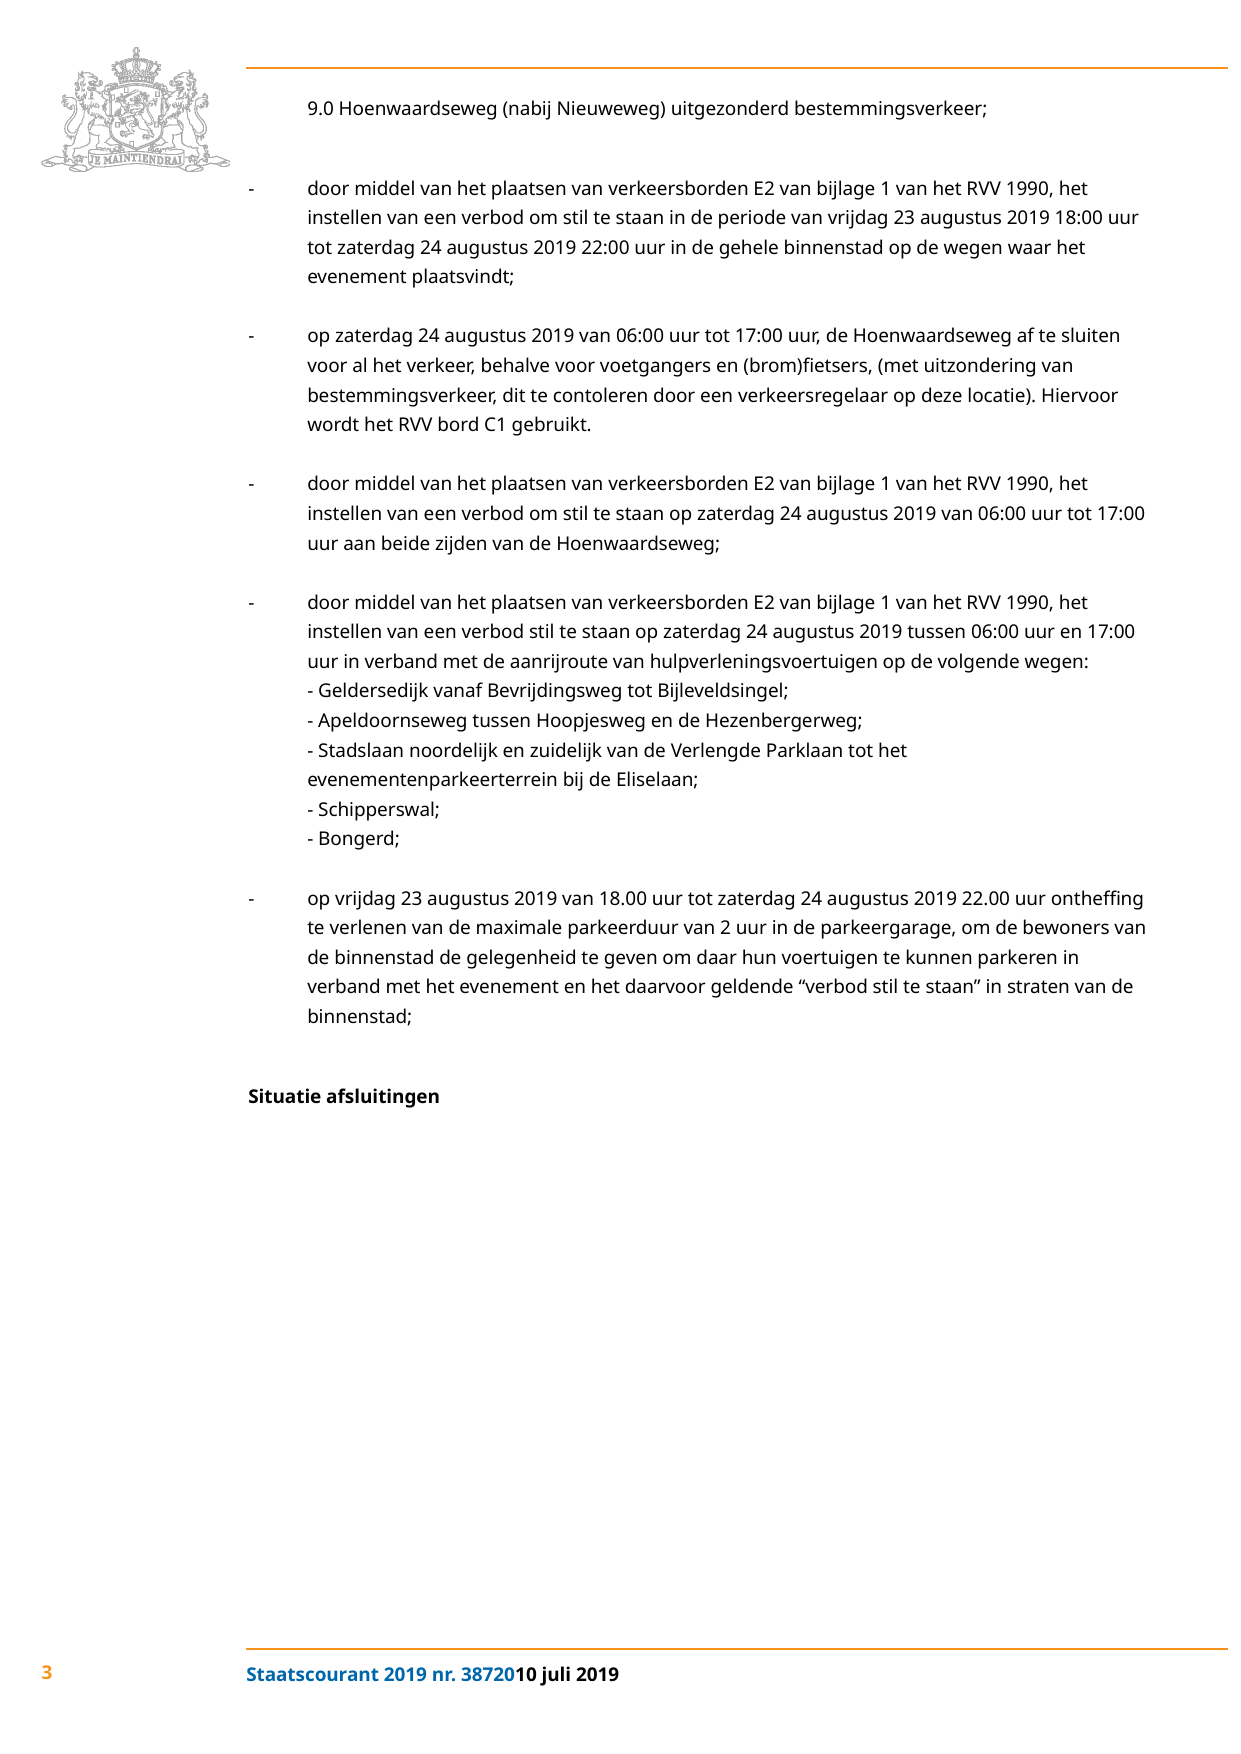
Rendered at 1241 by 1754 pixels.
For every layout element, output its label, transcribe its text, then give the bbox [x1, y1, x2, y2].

list door middel van het plaatsen van verkeersborden E2 van bijlage 1 van het RVV 1990, het instellen van een verbod om stil te staan in de periode van vrijdag 23 augustus 2019 18:00 uur tot zaterdag 24 augustus 2019 22:00 uur in de gehele binnenstad op de wegen waar het evenement plaatsvindt; [248, 175, 1152, 289]
picture [41, 47, 231, 172]
list door middel van het plaatsen van verkeersborden E2 van bijlage 1 van het RVV 1990, het instellen van een verbod stil te staan op zaterdag 24 augustus 2019 tussen 06:00 uur en 17:00 uur in verband met de aanrijroute van hulpverleningsvoertuigen op de volgende wegen: [248, 589, 1152, 674]
list - Apeldoornseweg tussen Hoopjesweg en de Hezenbergerweg; [248, 707, 1152, 733]
text Situatie afsluitingen [248, 1083, 1152, 1109]
list op vrijdag 23 augustus 2019 van 18.00 uur tot zaterdag 24 augustus 2019 22.00 uur ontheffing te verlenen van de maximale parkeerduur van 2 uur in de parkeergarage, om de bewoners van de binnenstad de gelegenheid te geven om daar hun voertuigen te kunnen parkeren in verband met het evenement en het daarvoor geldende “verbod stil te staan” in straten van de binnenstad; [248, 885, 1152, 1029]
list - Geldersedijk vanaf Bevrijdingsweg tot Bijleveldsingel; [248, 678, 1152, 703]
list - Bongerd; [248, 826, 1152, 851]
list 9.0 Hoenwaardseweg (nabij Nieuweweg) uitgezonderd bestemmingsverkeer; [248, 95, 1152, 121]
list - Stadslaan noordelijk en zuidelijk van de Verlengde Parklaan tot het evenementenparkeerterrein bij de Eliselaan; [248, 737, 1152, 792]
list op zaterdag 24 augustus 2019 van 06:00 uur tot 17:00 uur, de Hoenwaardseweg af te sluiten voor al het verkeer, behalve voor voetgangers en (brom)fietsers, (met uitzondering van bestemmingsverkeer, dit te contoleren door een verkeersregelaar op deze locatie). Hiervoor wordt het RVV bord C1 gebruikt. [248, 323, 1152, 437]
list door middel van het plaatsen van verkeersborden E2 van bijlage 1 van het RVV 1990, het instellen van een verbod om stil te staan op zaterdag 24 augustus 2019 van 06:00 uur tot 17:00 uur aan beide zijden van de Hoenwaardseweg; [248, 471, 1152, 556]
list - Schipperswal; [248, 796, 1152, 822]
